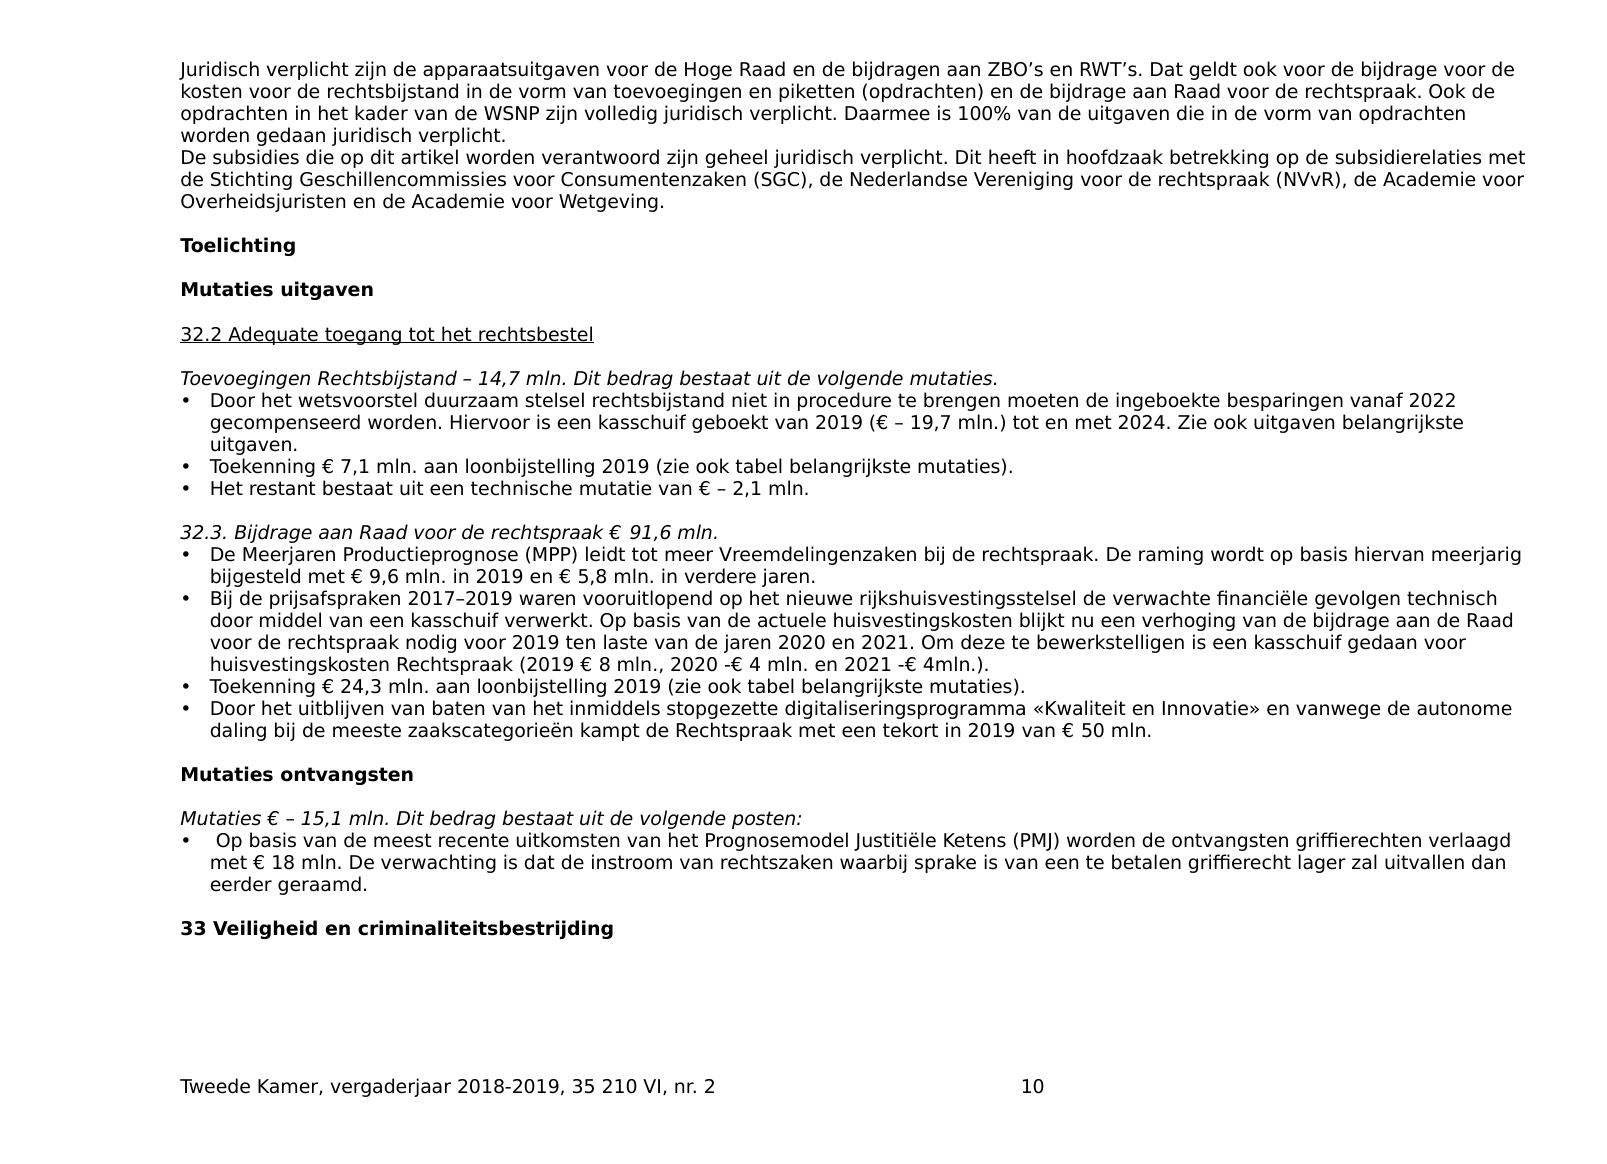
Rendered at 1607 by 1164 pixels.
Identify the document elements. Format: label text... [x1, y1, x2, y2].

subtitle Mutaties ontvangsten [180, 764, 1529, 786]
text • Toekenning € 24,3 mln. aan loonbijstelling 2019 (zie ook tabel belangrijkste mutaties). [180, 676, 1529, 697]
text • Op basis van de meest recente uitkomsten van het Prognosemodel Justitiële Ketens (PMJ) worden de ontvangsten griffierechten verlaagd met € 18 mln. De verwachting is dat de instroom van rechtszaken waarbij sprake is van een te betalen griffierecht lager zal uitvallen dan eerder geraamd. [180, 830, 1529, 896]
text • Bij de prijsafspraken 2017–2019 waren vooruitlopend op het nieuwe rijkshuisvestingsstelsel de verwachte financiële gevolgen technisch door middel van een kasschuif verwerkt. Op basis van de actuele huisvestingskosten blijkt nu een verhoging van de bijdrage aan de Raad voor de rechtspraak nodig voor 2019 ten laste van de jaren 2020 en 2021. Om deze te bewerkstelligen is een kasschuif gedaan voor huisvestingskosten Rechtspraak (2019 € 8 mln., 2020 -€ 4 mln. en 2021 -€ 4mln.). [180, 588, 1529, 676]
text • De Meerjaren Productieprognose (MPP) leidt tot meer Vreemdelingenzaken bij de rechtspraak. De raming wordt op basis hiervan meerjarig bijgesteld met € 9,6 mln. in 2019 en € 5,8 mln. in verdere jaren. [180, 544, 1529, 588]
text De subsidies die op dit artikel worden verantwoord zijn geheel juridisch verplicht. Dit heeft in hoofdzaak betrekking op de subsidierelaties met de Stichting Geschillencommissies voor Consumentenzaken (SGC), de Nederlandse Vereniging voor de rechtspraak (NVvR), de Academie voor Overheidsjuristen en de Academie voor Wetgeving. [180, 147, 1529, 213]
subtitle 33 Veiligheid en criminaliteitsbestrijding [180, 918, 1529, 940]
text • Door het uitblijven van baten van het inmiddels stopgezette digitaliseringsprogramma «Kwaliteit en Innovatie» en vanwege de autonome daling bij de meeste zaakscategorieën kampt de Rechtspraak met een tekort in 2019 van € 50 mln. [180, 697, 1529, 741]
subtitle 32.3. Bijdrage aan Raad voor de rechtspraak € 91,6 mln. [180, 522, 1529, 544]
text • Door het wetsvoorstel duurzaam stelsel rechtsbijstand niet in procedure te brengen moeten de ingeboekte besparingen vanaf 2022 gecompenseerd worden. Hiervoor is een kasschuif geboekt van 2019 (€ – 19,7 mln.) tot en met 2024. Zie ook uitgaven belangrijkste uitgaven. [180, 389, 1529, 456]
text Mutaties € – 15,1 mln. Dit bedrag bestaat uit de volgende posten: [180, 808, 1529, 830]
text • Het restant bestaat uit een technische mutatie van € – 2,1 mln. [180, 477, 1529, 499]
text • Toekenning € 7,1 mln. aan loonbijstelling 2019 (zie ook tabel belangrijkste mutaties). [180, 456, 1529, 477]
text Toevoegingen Rechtsbijstand – 14,7 mln. Dit bedrag bestaat uit de volgende mutaties. [180, 368, 1529, 389]
text Juridisch verplicht zijn de apparaatsuitgaven voor de Hoge Raad en de bijdragen aan ZBO’s en RWT’s. Dat geldt ook voor de bijdrage voor de kosten voor de rechtsbijstand in de vorm van toevoegingen en piketten (opdrachten) en de bijdrage aan Raad voor de rechtspraak. Ook de opdrachten in het kader van de WSNP zijn volledig juridisch verplicht. Daarmee is 100% van de uitgaven die in de vorm van opdrachten worden gedaan juridisch verplicht. [180, 59, 1529, 147]
subtitle Mutaties uitgaven [180, 279, 1529, 301]
subtitle 32.2 Adequate toegang tot het rechtsbestel [180, 323, 1529, 345]
subtitle Toelichting [180, 235, 1529, 257]
